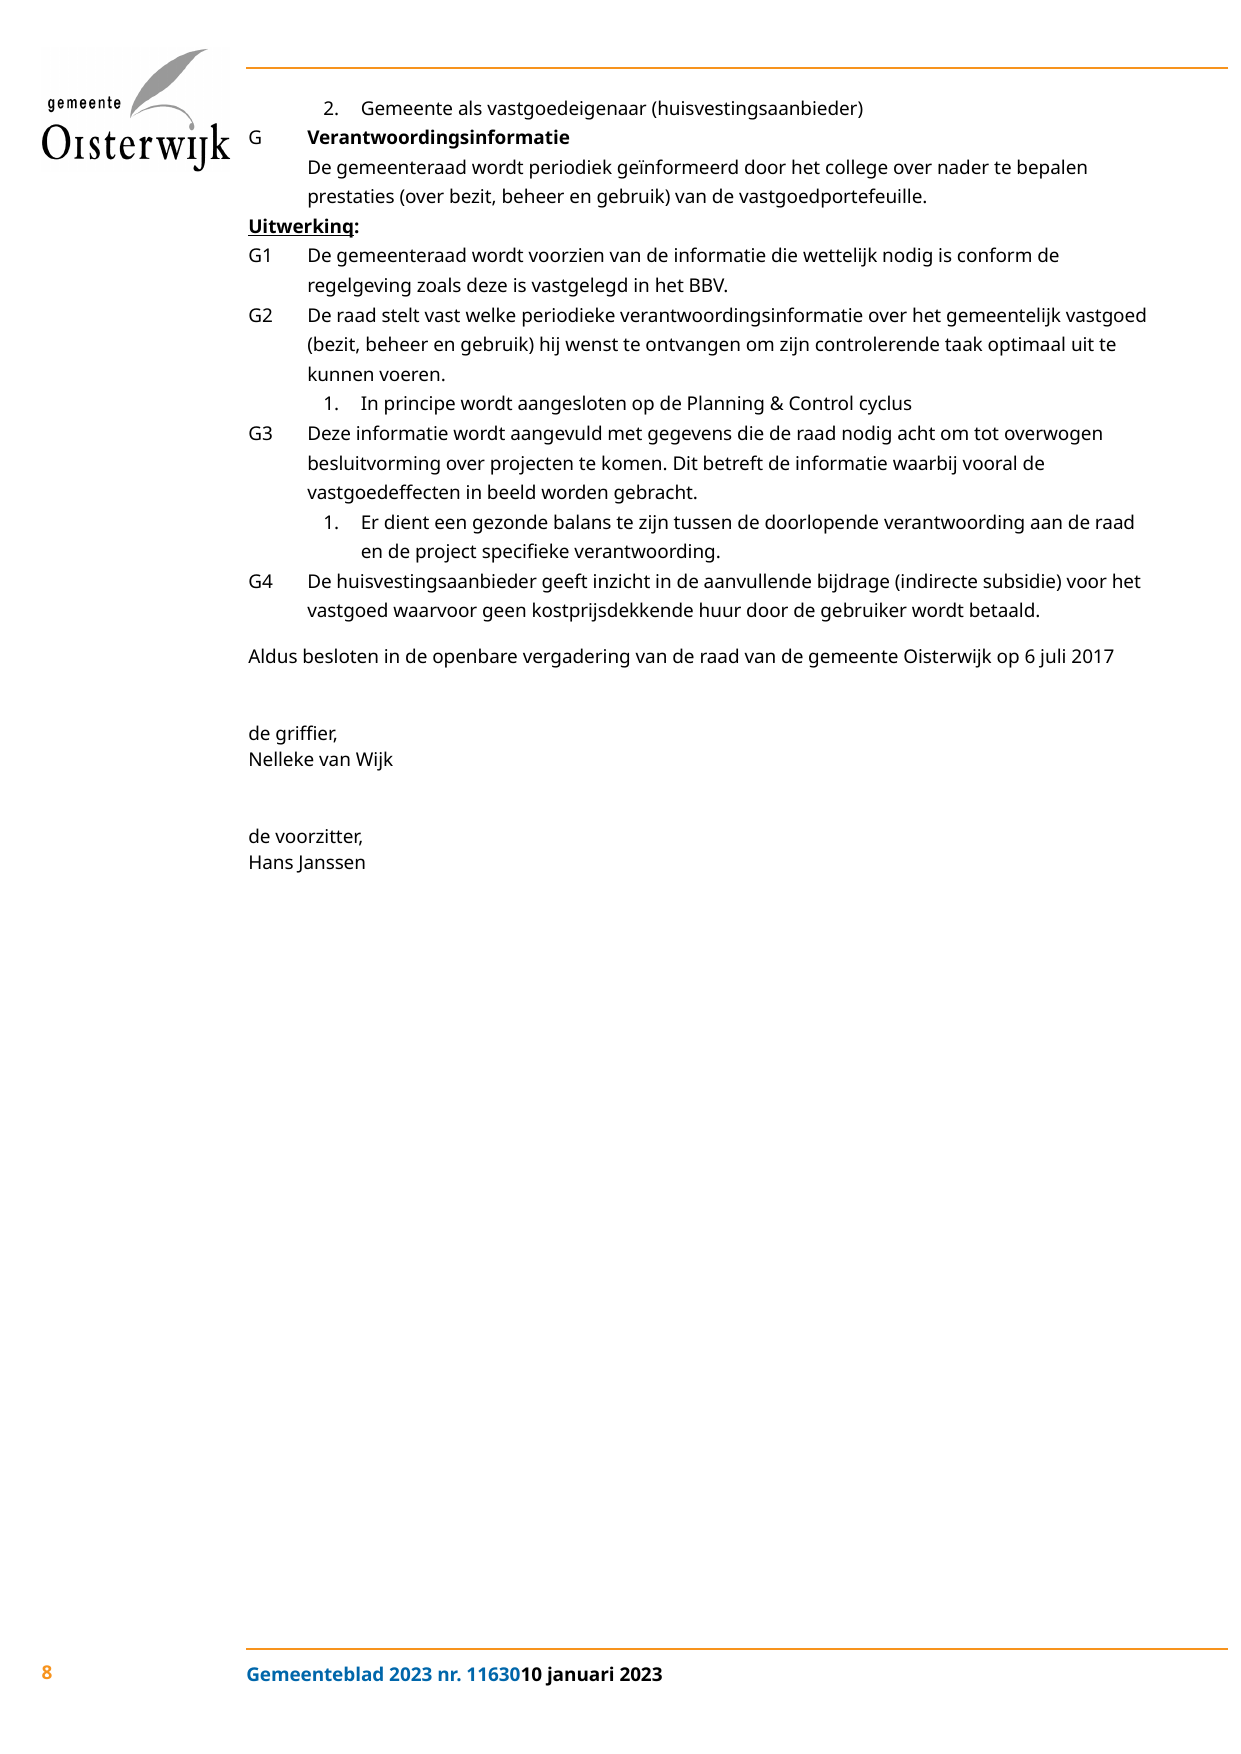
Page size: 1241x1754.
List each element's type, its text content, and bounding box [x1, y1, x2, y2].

text Uitwerkinq: [248, 213, 1152, 239]
picture [41, 47, 231, 172]
list Verantwoordingsinformatie [248, 124, 1152, 150]
list De huisvestingsaanbieder geeft inzicht in de aanvullende bijdrage (indirecte subsidie) voor het vastgoed waarvoor geen kostprijsdekkende huur door de gebruiker wordt betaald. [248, 568, 1152, 623]
list Er dient een gezonde balans te zijn tussen de doorlopende verantwoording aan de raad en de project specifieke verantwoording. [323, 509, 1152, 564]
list Gemeente als vastgoedeigenaar (huisvestingsaanbieder) [323, 95, 1152, 121]
text Hans Janssen [248, 849, 1152, 875]
list De raad stelt vast welke periodieke verantwoordingsinformatie over het gemeentelijk vastgoed (bezit, beheer en gebruik) hij wenst te ontvangen om zijn controlerende taak optimaal uit te kunnen voeren. [248, 302, 1152, 387]
list Deze informatie wordt aangevuld met gegevens die de raad nodig acht om tot overwogen besluitvorming over projecten te komen. Dit betreft de informatie waarbij vooral de vastgoedeffecten in beeld worden gebracht. [248, 420, 1152, 505]
list De gemeenteraad wordt periodiek geïnformeerd door het college over nader te bepalen prestaties (over bezit, beheer en gebruik) van de vastgoedportefeuille. [248, 154, 1152, 209]
list De gemeenteraad wordt voorzien van de informatie die wettelijk nodig is conform de regelgeving zoals deze is vastgelegd in het BBV. [248, 243, 1152, 298]
text Nelleke van Wijk [248, 746, 1152, 772]
list In principe wordt aangesloten op de Planning & Control cyclus [323, 391, 1152, 416]
text de voorzitter, [248, 823, 1152, 849]
text Aldus besloten in de openbare vergadering van de raad van de gemeente Oisterwijk op 6 juli 2017 [248, 643, 1152, 669]
text de griffier, [248, 721, 1152, 746]
